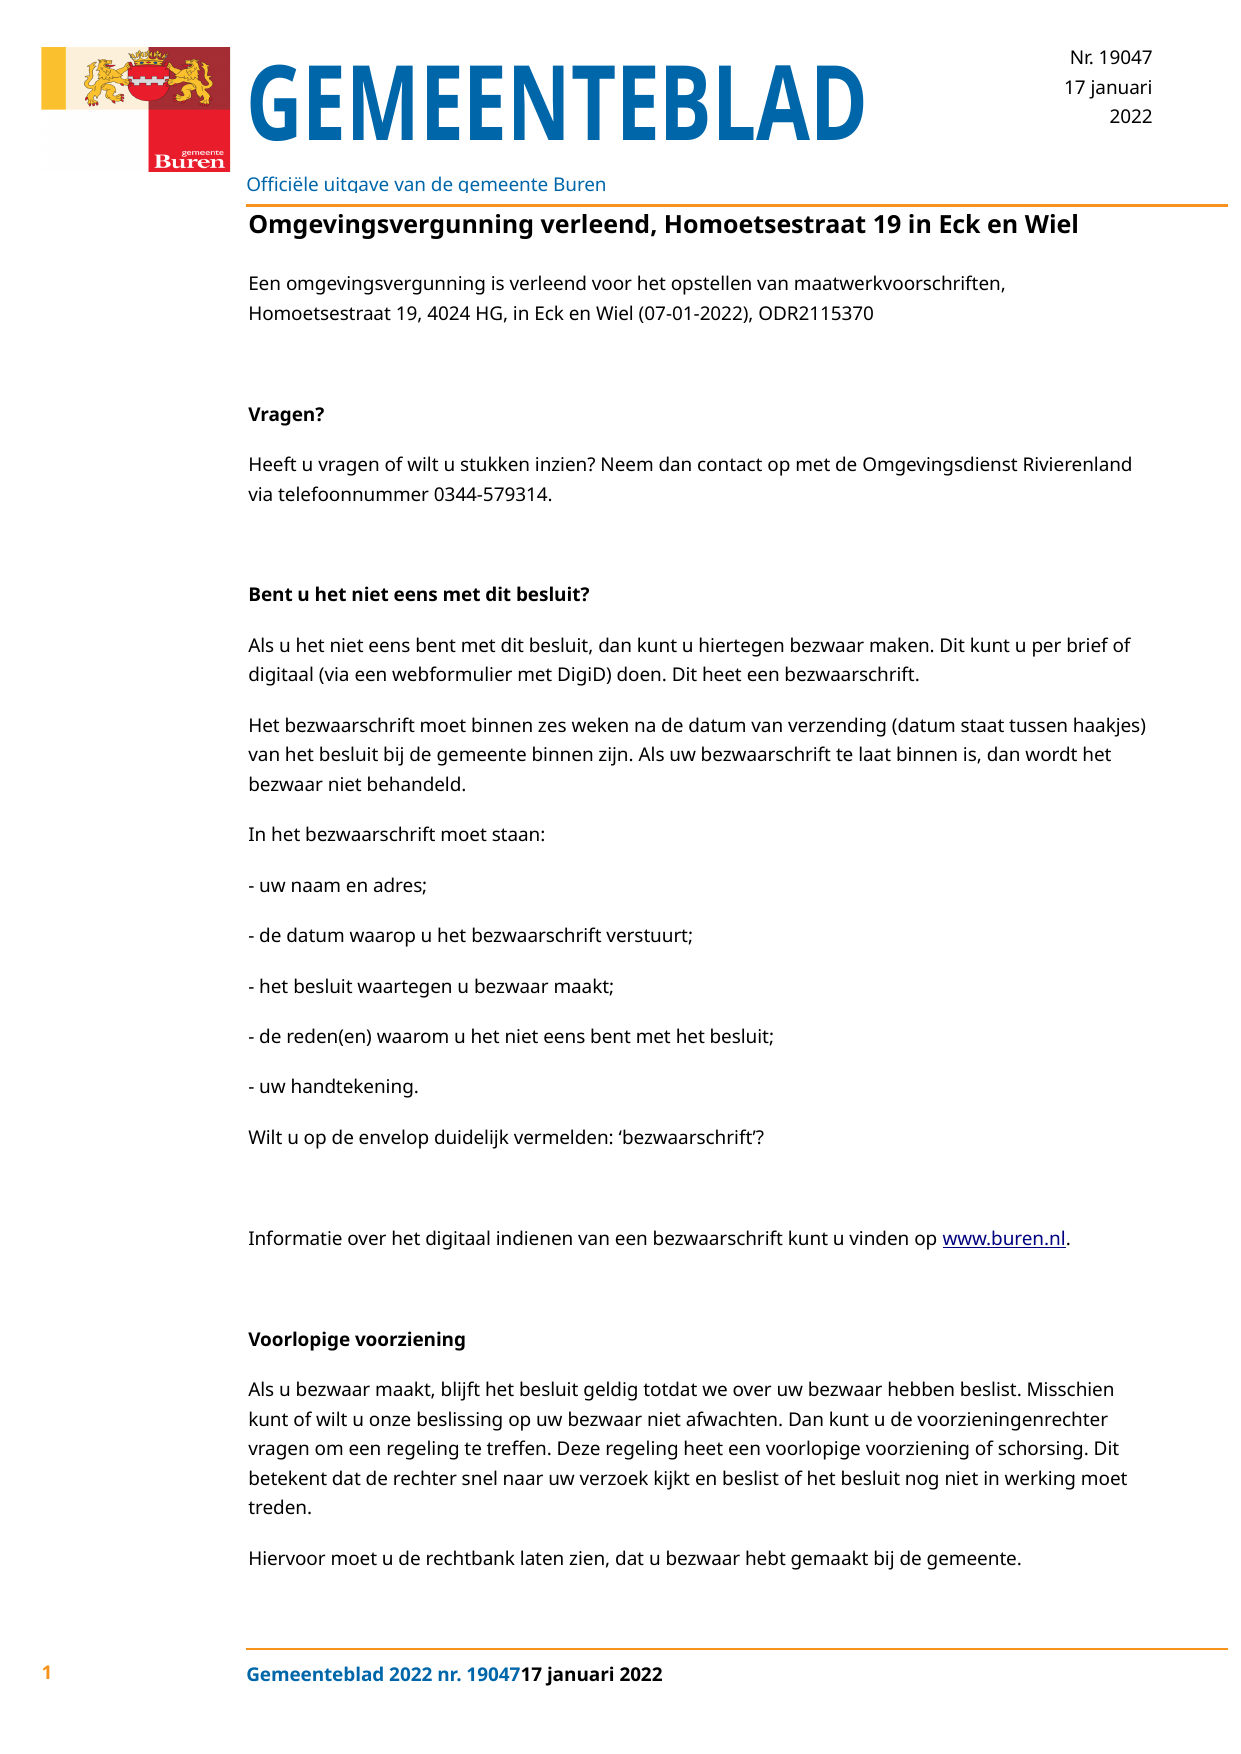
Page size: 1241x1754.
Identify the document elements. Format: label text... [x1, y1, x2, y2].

text - uw naam en adres; [248, 872, 1152, 898]
text Bent u het niet eens met dit besluit? [248, 582, 1152, 607]
picture [41, 47, 231, 172]
text Als u het niet eens bent met dit besluit, dan kunt u hiertegen bezwaar maken. Dit kunt u per brief of digitaal (via een webformulier met DigiD) doen. Dit heet een bezwaarschrift. [248, 632, 1152, 687]
text Informatie over het digitaal indienen van een bezwaarschrift kunt u vinden op www.buren.nl. [248, 1225, 1152, 1251]
text Als u bezwaar maakt, blijft het besluit geldig totdat we over uw bezwaar hebben beslist. Misschien kunt of wilt u onze beslissing op uw bezwaar niet afwachten. Dan kunt u de voorzieningenrechter vragen om een regeling te treffen. Deze regeling heet een voorlopige voorziening of schorsing. Dit betekent dat de rechter snel naar uw verzoek kijkt en beslist of het besluit nog niet in werking moet treden. [248, 1376, 1152, 1520]
text Een omgevingsvergunning is verleend voor het opstellen van maatwerkvoorschriften, Homoetsestraat 19, 4024 HG, in Eck en Wiel (07-01-2022), ODR2115370 [248, 270, 1152, 326]
text Vragen? [248, 401, 1152, 426]
text - de datum waarop u het bezwaarschrift verstuurt; [248, 922, 1152, 948]
text Wilt u op de envelop duidelijk vermelden: ‘bezwaarschrift’? [248, 1124, 1152, 1150]
text - de reden(en) waarom u het niet eens bent met het besluit; [248, 1023, 1152, 1049]
text Het bezwaarschrift moet binnen zes weken na de datum van verzending (datum staat tussen haakjes) van het besluit bij de gemeente binnen zijn. Als uw bezwaarschrift te laat binnen is, dan wordt het bezwaar niet behandeld. [248, 712, 1152, 797]
text In het bezwaarschrift moet staan: [248, 822, 1152, 847]
text Voorlopige voorziening [248, 1326, 1152, 1351]
text Omgevingsvergunning verleend, Homoetsestraat 19 in Eck en Wiel [248, 207, 1152, 241]
text - het besluit waartegen u bezwaar maakt; [248, 973, 1152, 998]
text Heeft u vragen of wilt u stukken inzien? Neem dan contact op met de Omgevingsdienst Rivierenland via telefoonnummer 0344-579314. [248, 451, 1152, 506]
text Hiervoor moet u de rechtbank laten zien, dat u bezwaar hebt gemaakt bij de gemeente. [248, 1545, 1152, 1571]
text - uw handtekening. [248, 1074, 1152, 1099]
